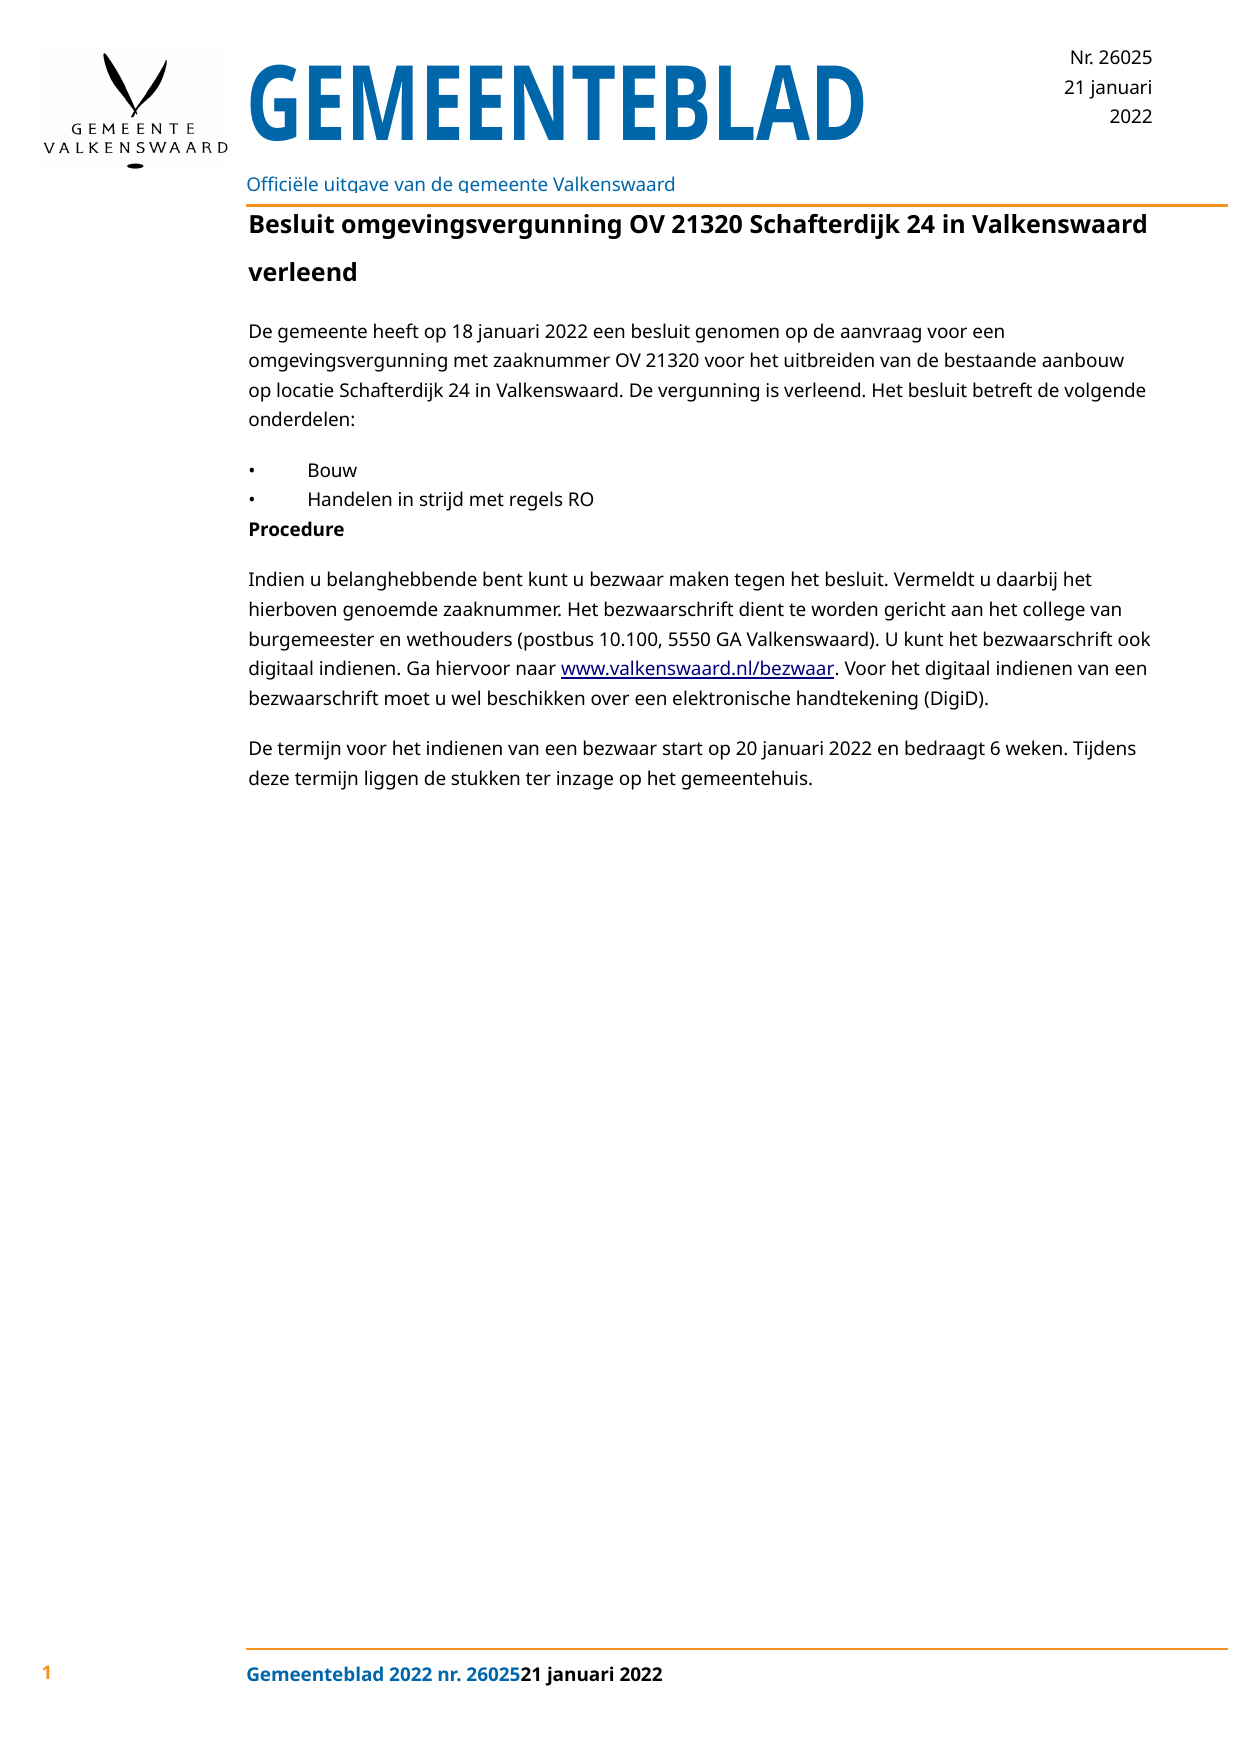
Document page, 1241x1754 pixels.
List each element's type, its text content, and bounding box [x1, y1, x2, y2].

text Procedure [248, 516, 1152, 542]
text De gemeente heeft op 18 januari 2022 een besluit genomen op de aanvraag voor een omgevingsvergunning met zaaknummer OV 21320 voor het uitbreiden van de bestaande aanbouw op locatie Schafterdijk 24 in Valkenswaard. De vergunning is verleend. Het besluit betreft de volgende onderdelen: [248, 318, 1152, 432]
text Indien u belanghebbende bent kunt u bezwaar maken tegen het besluit. Vermeldt u daarbij het hierboven genoemde zaaknummer. Het bezwaarschrift dient te worden gericht aan het college van burgemeester en wethouders (postbus 10.100, 5550 GA Valkenswaard). U kunt het bezwaarschrift ook digitaal indienen. Ga hiervoor naar www.valkenswaard.nl/bezwaar. Voor het digitaal indienen van een bezwaarschrift moet u wel beschikken over een elektronische handtekening (DigiD). [248, 567, 1152, 711]
text De termijn voor het indienen van een bezwaar start op 20 januari 2022 en bedraagt 6 weken. Tijdens deze termijn liggen de stukken ter inzage op het gemeentehuis. [248, 735, 1152, 791]
text Besluit omgevingsvergunning OV 21320 Schafterdijk 24 in Valkenswaard verleend [248, 207, 1152, 288]
list Bouw [248, 457, 1152, 483]
picture [41, 47, 231, 172]
list Handelen in strijd met regels RO [248, 487, 1152, 512]
